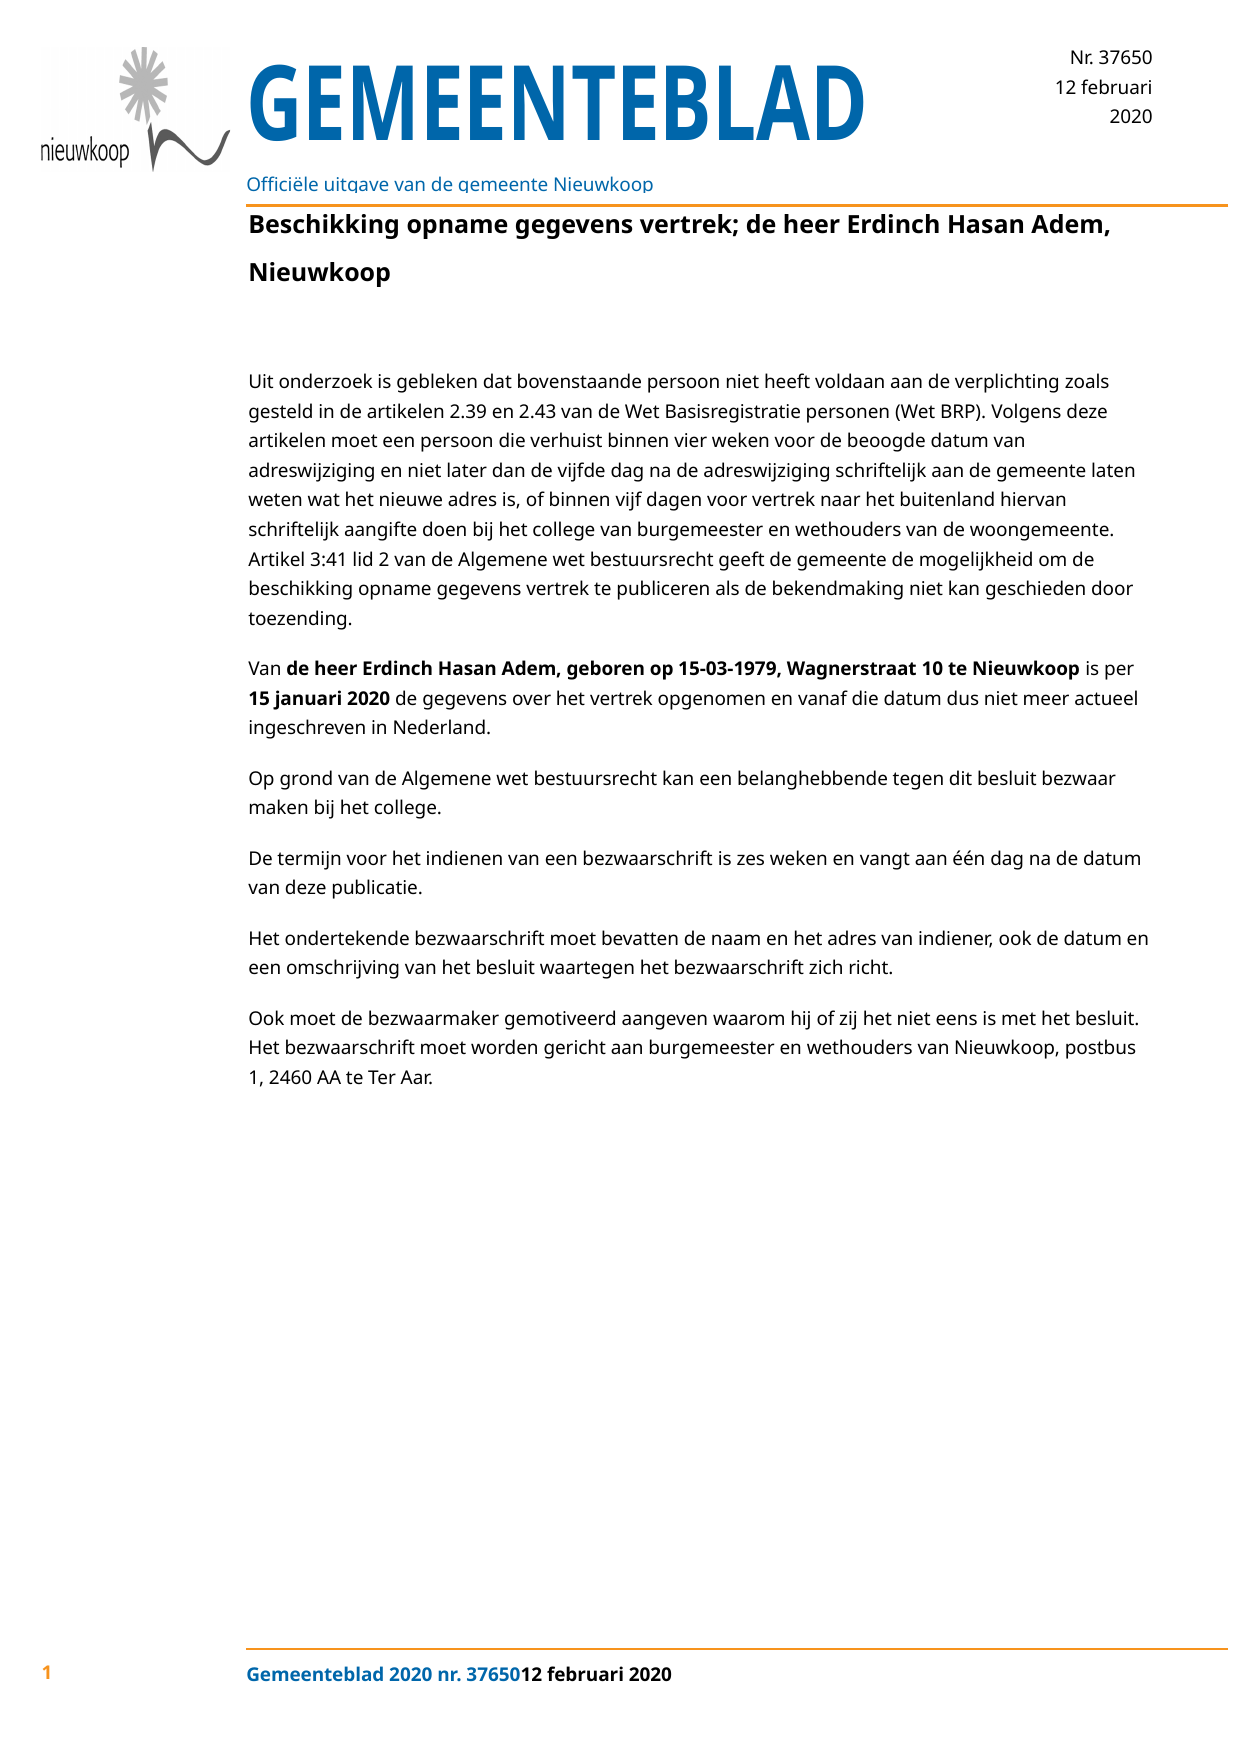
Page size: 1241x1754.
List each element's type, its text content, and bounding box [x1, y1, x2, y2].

text Op grond van de Algemene wet bestuursrecht kan een belanghebbende tegen dit besluit bezwaar maken bij het college. [248, 765, 1152, 820]
text Uit onderzoek is gebleken dat bovenstaande persoon niet heeft voldaan aan de verplichting zoals gesteld in de artikelen 2.39 en 2.43 van de Wet Basisregistratie personen (Wet BRP). Volgens deze artikelen moet een persoon die verhuist binnen vier weken voor de beoogde datum van adreswijziging en niet later dan de vijfde dag na de adreswijziging schriftelijk aan de gemeente laten weten wat het nieuwe adres is, of binnen vijf dagen voor vertrek naar het buitenland hiervan schriftelijk aangifte doen bij het college van burgemeester en wethouders van de woongemeente. Artikel 3:41 lid 2 van de Algemene wet bestuursrecht geeft de gemeente de mogelijkheid om de beschikking opname gegevens vertrek te publiceren als de bekendmaking niet kan geschieden door toezending. [248, 368, 1152, 631]
text Het ondertekende bezwaarschrift moet bevatten de naam en het adres van indiener, ook de datum en een omschrijving van het besluit waartegen het bezwaarschrift zich richt. [248, 925, 1152, 980]
picture [41, 47, 231, 172]
text Ook moet de bezwaarmaker gemotiveerd aangeven waarom hij of zij het niet eens is met het besluit. Het bezwaarschrift moet worden gericht aan burgemeester en wethouders van Nieuwkoop, postbus 1, 2460 AA te Ter Aar. [248, 1005, 1152, 1090]
text Van de heer Erdinch Hasan Adem, geboren op 15-03-1979, Wagnerstraat 10 te Nieuwkoop is per 15 januari 2020 de gegevens over het vertrek opgenomen en vanaf die datum dus niet meer actueel ingeschreven in Nederland. [248, 655, 1152, 740]
text Beschikking opname gegevens vertrek; de heer Erdinch Hasan Adem, Nieuwkoop [248, 207, 1152, 288]
text De termijn voor het indienen van een bezwaarschrift is zes weken en vangt aan één dag na de datum van deze publicatie. [248, 845, 1152, 900]
